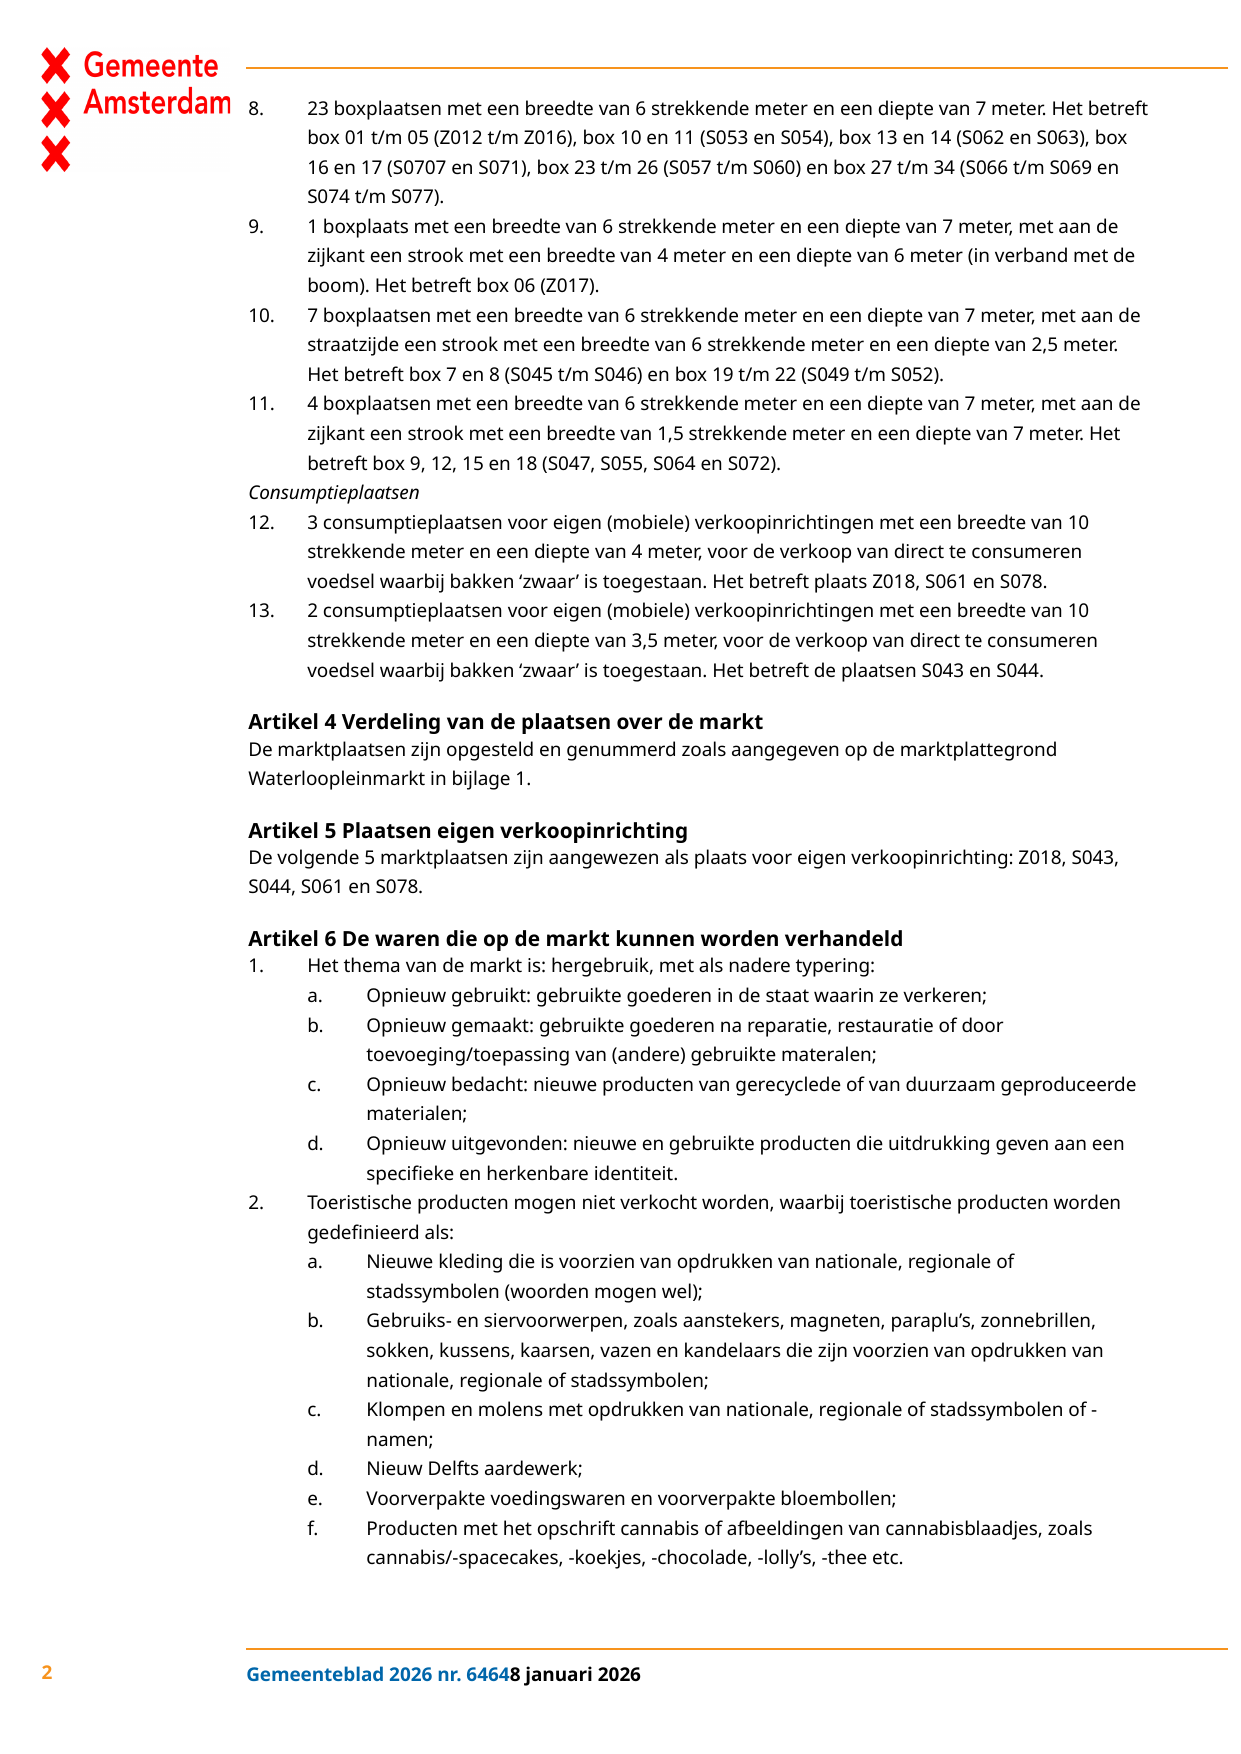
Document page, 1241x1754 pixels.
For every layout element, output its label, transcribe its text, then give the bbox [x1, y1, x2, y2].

text Artikel 4 Verdeling van de plaatsen over de markt [248, 707, 1152, 736]
list Nieuw Delfts aardewerk; [307, 1456, 1152, 1481]
list Opnieuw gebruikt: gebruikte goederen in de staat waarin ze verkeren; [307, 982, 1152, 1008]
list Het thema van de markt is: hergebruik, met als nadere typering: [248, 953, 1152, 978]
text De marktplaatsen zijn opgesteld en genummerd zoals aangegeven op de marktplattegrond Waterloopleinmarkt in bijlage 1. [248, 736, 1152, 791]
list Voorverpakte voedingswaren en voorverpakte bloembollen; [307, 1485, 1152, 1511]
list Toeristische producten mogen niet verkocht worden, waarbij toeristische producten worden gedefinieerd als: [248, 1189, 1152, 1244]
list Nieuwe kleding die is voorzien van opdrukken van nationale, regionale of stadssymbolen (woorden mogen wel); [307, 1248, 1152, 1304]
list 3 consumptieplaatsen voor eigen (mobiele) verkoopinrichtingen met een breedte van 10 strekkende meter en een diepte van 4 meter, voor de verkoop van direct te consumeren voedsel waarbij bakken ‘zwaar’ is toegestaan. Het betreft plaats Z018, S061 en S078. [248, 509, 1152, 594]
text Artikel 6 De waren die op de markt kunnen worden verhandeld [248, 924, 1152, 953]
list Opnieuw uitgevonden: nieuwe en gebruikte producten die uitdrukking geven aan een specifieke en herkenbare identiteit. [307, 1130, 1152, 1185]
list Opnieuw gemaakt: gebruikte goederen na reparatie, restauratie of door toevoeging/toepassing van (andere) gebruikte materalen; [307, 1012, 1152, 1067]
text Artikel 5 Plaatsen eigen verkoopinrichting [248, 816, 1152, 844]
list Producten met het opschrift cannabis of afbeeldingen van cannabisblaadjes, zoals cannabis/-spacecakes, -koekjes, -chocolade, -lolly’s, -thee etc. [307, 1515, 1152, 1570]
picture [41, 47, 231, 172]
list 1 boxplaats met een breedte van 6 strekkende meter en een diepte van 7 meter, met aan de zijkant een strook met een breedte van 4 meter en een diepte van 6 meter (in verband met de boom). Het betreft box 06 (Z017). [248, 213, 1152, 298]
list 7 boxplaatsen met een breedte van 6 strekkende meter en een diepte van 7 meter, met aan de straatzijde een strook met een breedte van 6 strekkende meter en een diepte van 2,5 meter. Het betreft box 7 en 8 (S045 t/m S046) en box 19 t/m 22 (S049 t/m S052). [248, 302, 1152, 387]
list 23 boxplaatsen met een breedte van 6 strekkende meter en een diepte van 7 meter. Het betreft box 01 t/m 05 (Z012 t/m Z016), box 10 en 11 (S053 en S054), box 13 en 14 (S062 en S063), box 16 en 17 (S0707 en S071), box 23 t/m 26 (S057 t/m S060) en box 27 t/m 34 (S066 t/m S069 en S074 t/m S077). [248, 95, 1152, 209]
list Gebruiks- en siervoorwerpen, zoals aanstekers, magneten, paraplu’s, zonnebrillen, sokken, kussens, kaarsen, vazen en kandelaars die zijn voorzien van opdrukken van nationale, regionale of stadssymbolen; [307, 1308, 1152, 1392]
text De volgende 5 marktplaatsen zijn aangewezen als plaats voor eigen verkoopinrichting: Z018, S043, S044, S061 en S078. [248, 844, 1152, 899]
list 4 boxplaatsen met een breedte van 6 strekkende meter en een diepte van 7 meter, met aan de zijkant een strook met een breedte van 1,5 strekkende meter en een diepte van 7 meter. Het betreft box 9, 12, 15 en 18 (S047, S055, S064 en S072). [248, 391, 1152, 476]
list 2 consumptieplaatsen voor eigen (mobiele) verkoopinrichtingen met een breedte van 10 strekkende meter en een diepte van 3,5 meter, voor de verkoop van direct te consumeren voedsel waarbij bakken ‘zwaar’ is toegestaan. Het betreft de plaatsen S043 en S044. [248, 598, 1152, 683]
list Klompen en molens met opdrukken van nationale, regionale of stadssymbolen of -namen; [307, 1396, 1152, 1452]
list Opnieuw bedacht: nieuwe producten van gerecyclede of van duurzaam geproduceerde materialen; [307, 1071, 1152, 1126]
text Consumptieplaatsen [248, 479, 1152, 505]
